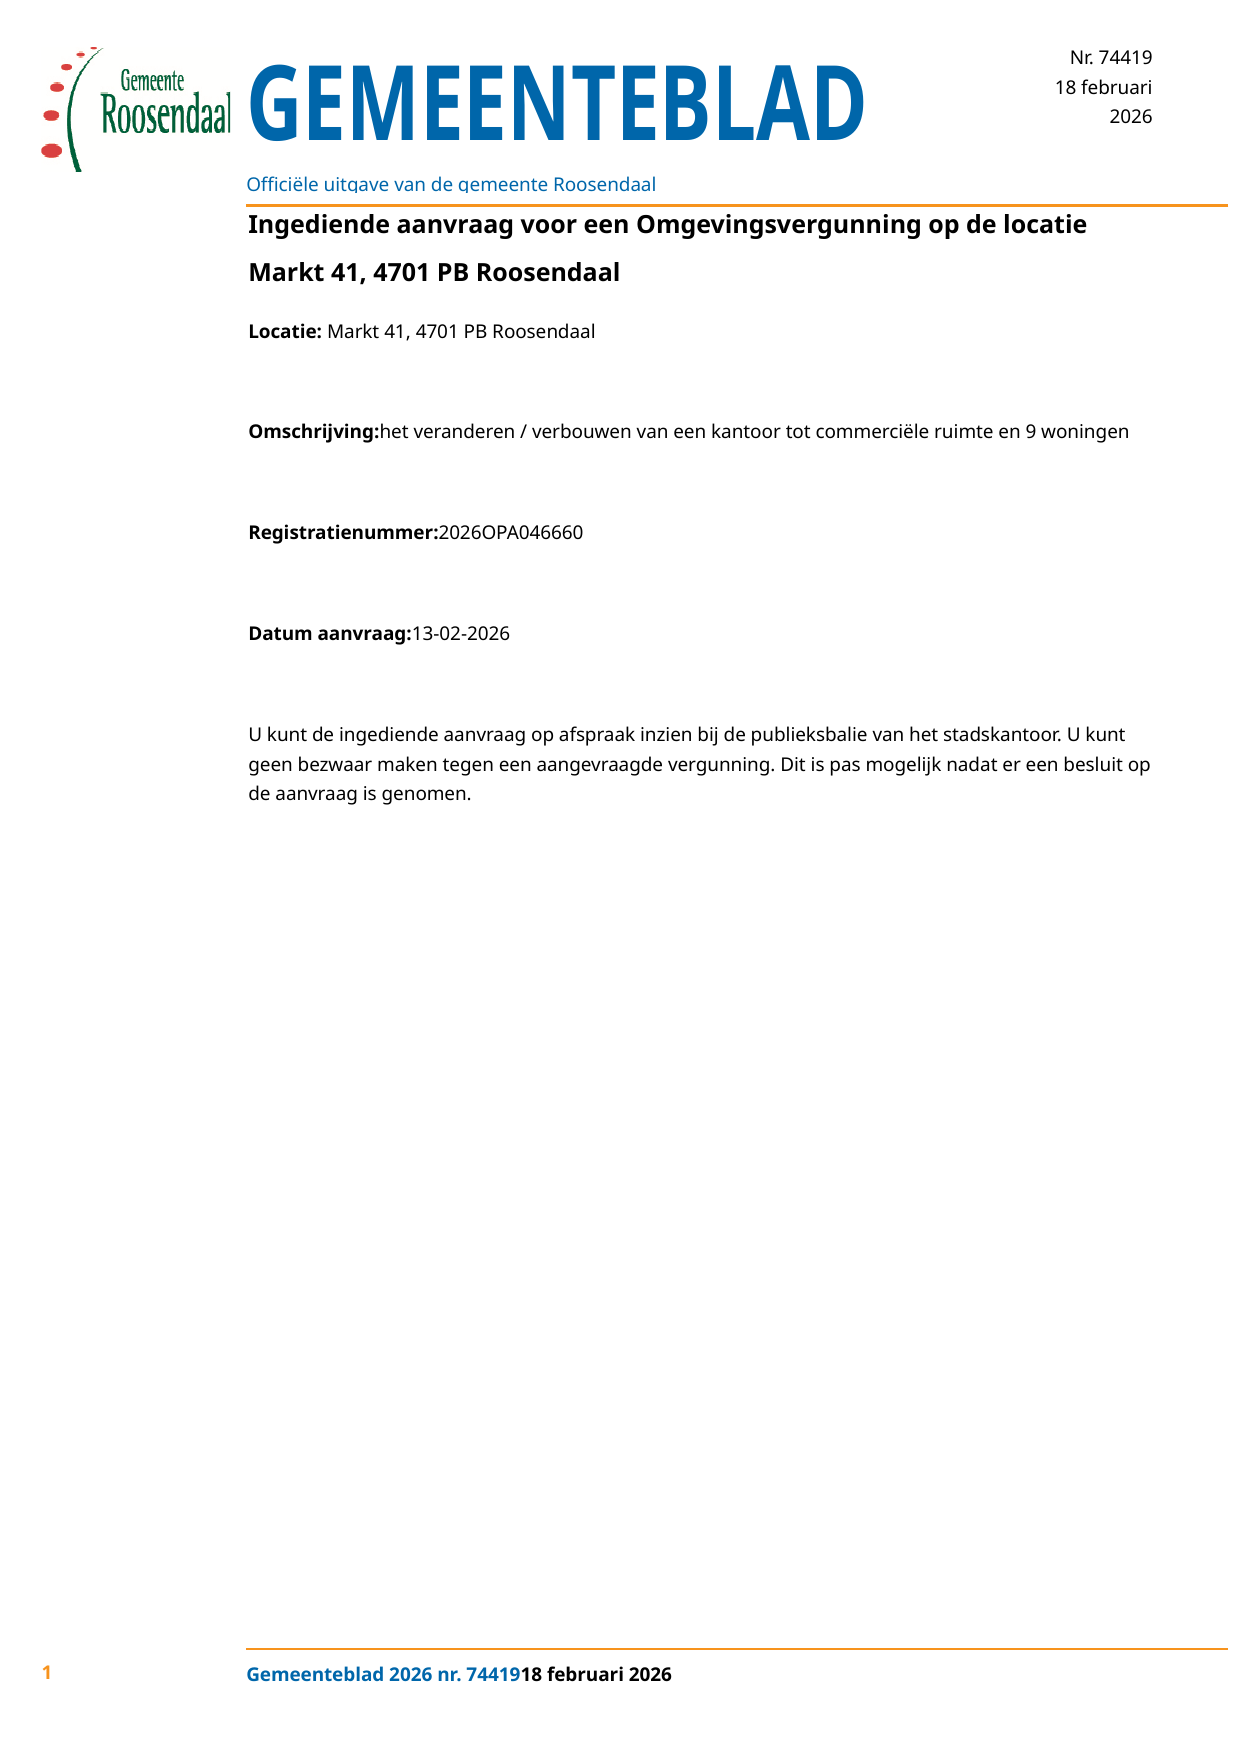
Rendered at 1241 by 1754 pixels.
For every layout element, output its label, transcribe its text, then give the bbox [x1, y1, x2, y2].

picture [41, 47, 231, 172]
text Locatie: Markt 41, 4701 PB Roosendaal [248, 318, 1152, 344]
text Registratienummer:2026OPA046660 [248, 519, 1152, 545]
text Ingediende aanvraag voor een Omgevingsvergunning op de locatie Markt 41, 4701 PB Roosendaal [248, 207, 1152, 288]
text Datum aanvraag:13-02-2026 [248, 620, 1152, 646]
text U kunt de ingediende aanvraag op afspraak inzien bij de publieksbalie van het stadskantoor. U kunt geen bezwaar maken tegen een aangevraagde vergunning. Dit is pas mogelijk nadat er een besluit op de aanvraag is genomen. [248, 721, 1152, 806]
text Omschrijving:het veranderen / verbouwen van een kantoor tot commerciële ruimte en 9 woningen [248, 419, 1152, 444]
